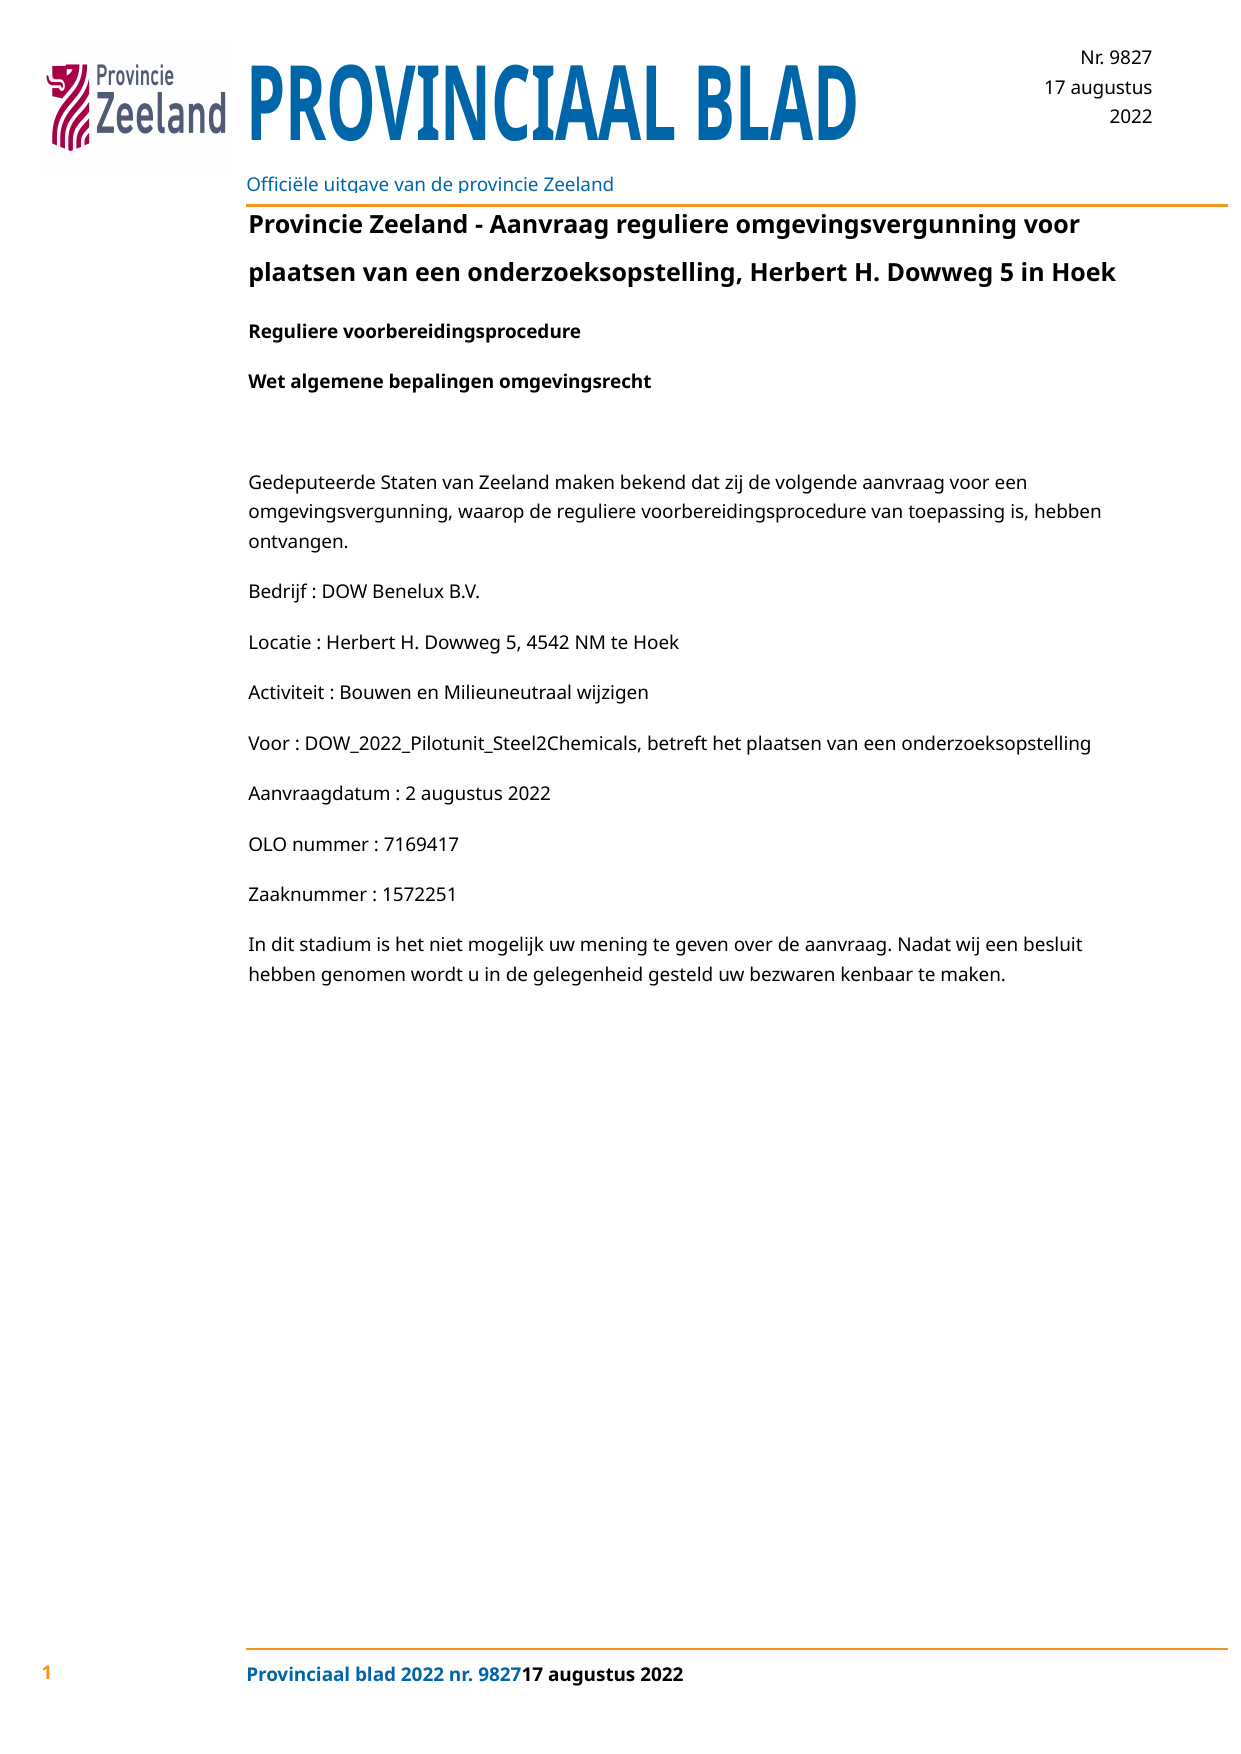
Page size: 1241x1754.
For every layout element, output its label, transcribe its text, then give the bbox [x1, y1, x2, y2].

text OLO nummer : 7169417 [248, 831, 1152, 857]
text Voor : DOW_2022_Pilotunit_Steel2Chemicals, betreft het plaatsen van een onderzoeksopstelling [248, 730, 1152, 756]
text Locatie : Herbert H. Dowweg 5, 4542 NM te Hoek [248, 629, 1152, 655]
text Provincie Zeeland - Aanvraag reguliere omgevingsvergunning voor plaatsen van een onderzoeksopstelling, Herbert H. Dowweg 5 in Hoek [248, 207, 1152, 288]
picture [41, 47, 231, 172]
text Gedeputeerde Staten van Zeeland maken bekend dat zij de volgende aanvraag voor een omgevingsvergunning, waarop de reguliere voorbereidingsprocedure van toepassing is, hebben ontvangen. [248, 469, 1152, 554]
text Activiteit : Bouwen en Milieuneutraal wijzigen [248, 679, 1152, 705]
text Aanvraagdatum : 2 augustus 2022 [248, 780, 1152, 806]
text Reguliere voorbereidingsprocedure [248, 318, 1152, 344]
text In dit stadium is het niet mogelijk uw mening te geven over de aanvraag. Nadat wij een besluit hebben genomen wordt u in de gelegenheid gesteld uw bezwaren kenbaar te maken. [248, 932, 1152, 987]
text Zaaknummer : 1572251 [248, 881, 1152, 907]
text Wet algemene bepalingen omgevingsrecht [248, 368, 1152, 394]
text Bedrijf : DOW Benelux B.V. [248, 579, 1152, 604]
